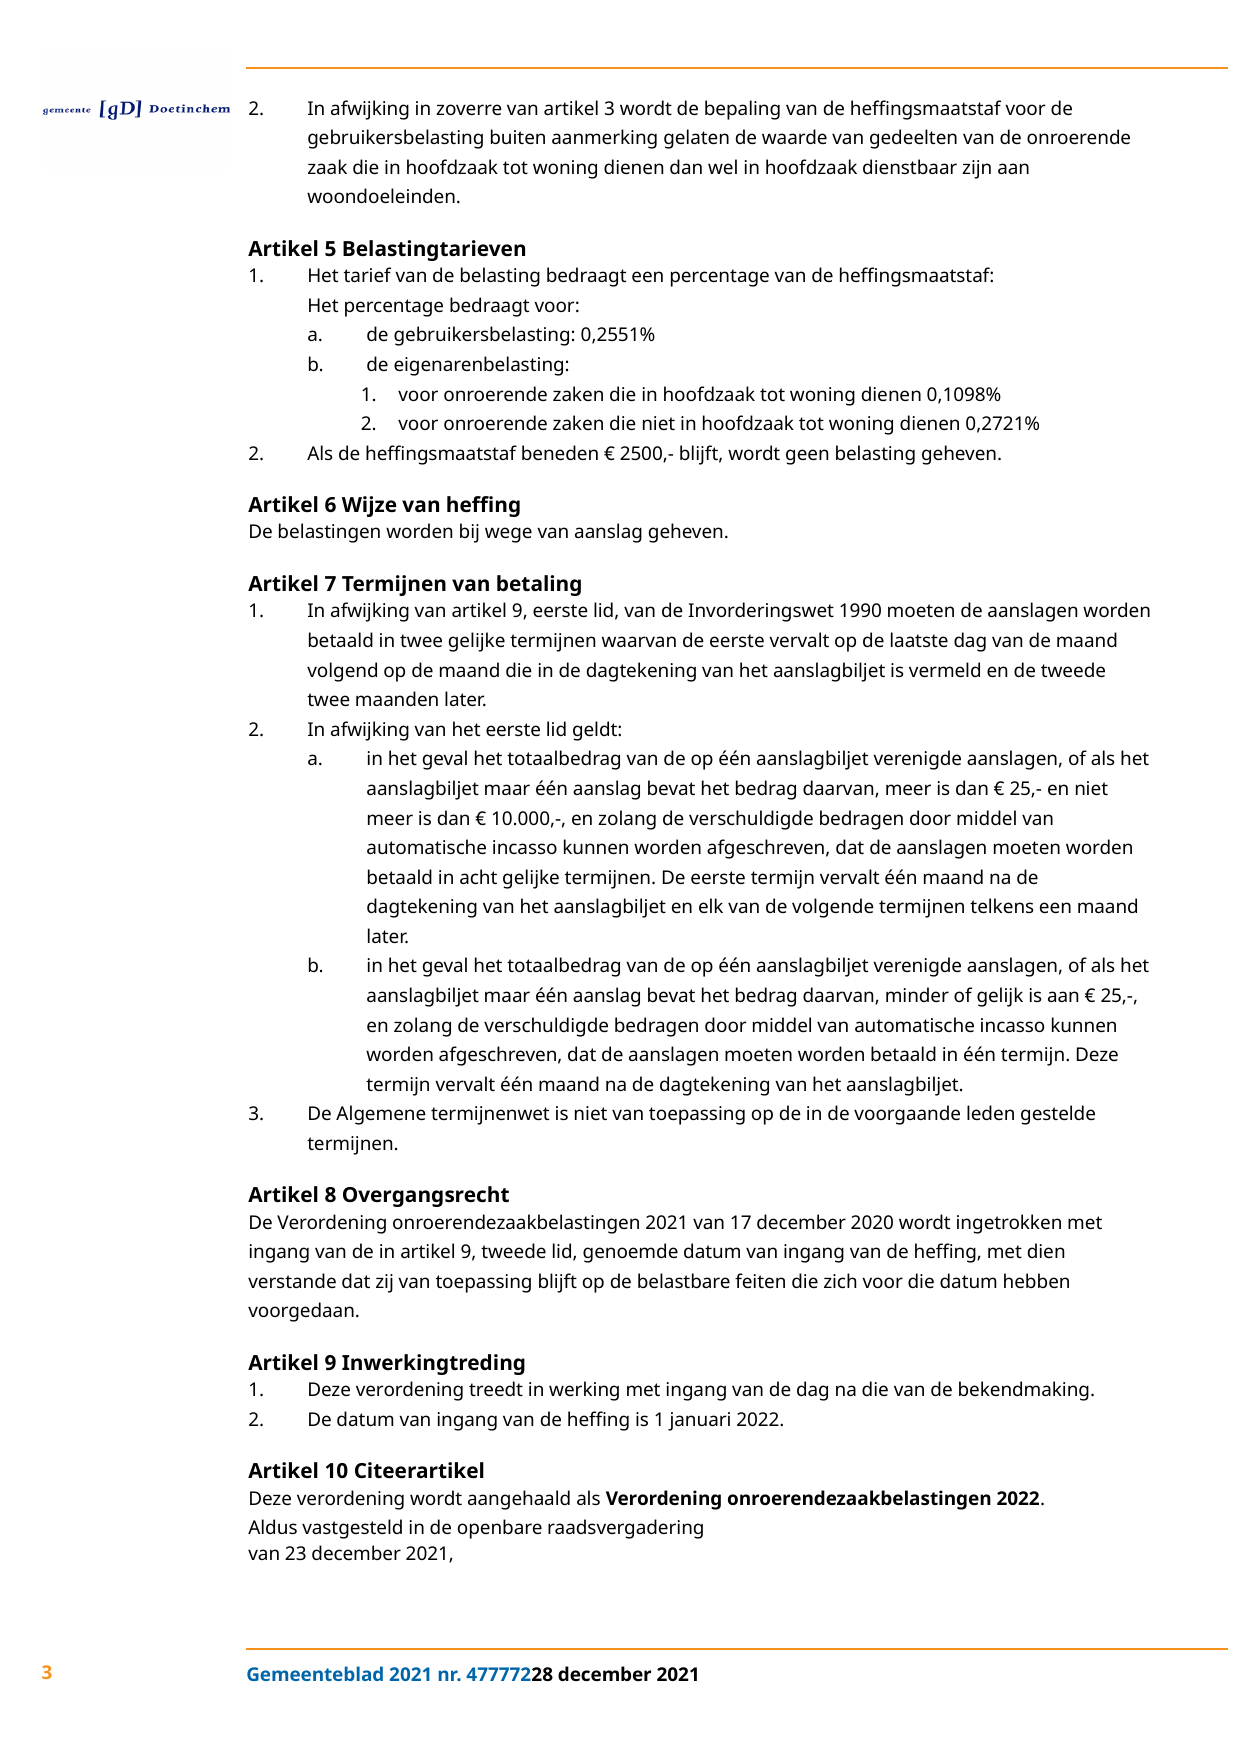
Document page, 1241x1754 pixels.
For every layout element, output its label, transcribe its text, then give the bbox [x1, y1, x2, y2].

list In afwijking van artikel 9, eerste lid, van de Invorderingswet 1990 moeten de aanslagen worden betaald in twee gelijke termijnen waarvan de eerste vervalt op de laatste dag van de maand volgend op de maand die in de dagtekening van het aanslagbiljet is vermeld en de tweede twee maanden later. [248, 598, 1152, 712]
list in het geval het totaalbedrag van de op één aanslagbiljet verenigde aanslagen, of als het aanslagbiljet maar één aanslag bevat het bedrag daarvan, meer is dan € 25,- en niet meer is dan € 10.000,-, en zolang de verschuldigde bedragen door middel van automatische incasso kunnen worden afgeschreven, dat de aanslagen moeten worden betaald in acht gelijke termijnen. De eerste termijn vervalt één maand na de dagtekening van het aanslagbiljet en elk van de volgende termijnen telkens een maand later. [307, 746, 1152, 949]
list Als de heffingsmaatstaf beneden € 2500,- blijft, wordt geen belasting geheven. [248, 440, 1152, 466]
list voor onroerende zaken die niet in hoofdzaak tot woning dienen 0,2721% [361, 410, 1152, 436]
list Het percentage bedraagt voor: [248, 292, 1152, 318]
list de gebruikersbelasting: 0,2551% [307, 322, 1152, 347]
text Artikel 7 Termijnen van betaling [248, 569, 1152, 598]
text De Verordening onroerendezaakbelastingen 2021 van 17 december 2020 wordt ingetrokken met ingang van de in artikel 9, tweede lid, genoemde datum van ingang van de heffing, met dien verstande dat zij van toepassing blijft op de belastbare feiten die zich voor die datum hebben voorgedaan. [248, 1209, 1152, 1323]
text Artikel 10 Citeerartikel [248, 1457, 1152, 1485]
list de eigenarenbelasting: [307, 351, 1152, 377]
text Deze verordening wordt aangehaald als Verordening onroerendezaakbelastingen 2022. [248, 1485, 1152, 1511]
text Artikel 5 Belastingtarieven [248, 234, 1152, 262]
list De datum van ingang van de heffing is 1 januari 2022. [248, 1406, 1152, 1432]
text Artikel 8 Overgangsrecht [248, 1181, 1152, 1209]
list De Algemene termijnenwet is niet van toepassing op de in de voorgaande leden gestelde termijnen. [248, 1101, 1152, 1156]
text van 23 december 2021, [248, 1540, 1152, 1566]
list In afwijking van het eerste lid geldt: [248, 716, 1152, 742]
text Artikel 9 Inwerkingtreding [248, 1348, 1152, 1377]
text De belastingen worden bij wege van aanslag geheven. [248, 519, 1152, 544]
text Aldus vastgesteld in de openbare raadsvergadering [248, 1514, 1152, 1540]
picture [41, 47, 231, 172]
list In afwijking in zoverre van artikel 3 wordt de bepaling van de heffingsmaatstaf voor de gebruikersbelasting buiten aanmerking gelaten de waarde van gedeelten van de onroerende zaak die in hoofdzaak tot woning dienen dan wel in hoofdzaak dienstbaar zijn aan woondoeleinden. [248, 95, 1152, 209]
list Deze verordening treedt in werking met ingang van de dag na die van de bekendmaking. [248, 1377, 1152, 1402]
list in het geval het totaalbedrag van de op één aanslagbiljet verenigde aanslagen, of als het aanslagbiljet maar één aanslag bevat het bedrag daarvan, minder of gelijk is aan € 25,-, en zolang de verschuldigde bedragen door middel van automatische incasso kunnen worden afgeschreven, dat de aanslagen moeten worden betaald in één termijn. Deze termijn vervalt één maand na de dagtekening van het aanslagbiljet. [307, 953, 1152, 1097]
list Het tarief van de belasting bedraagt een percentage van de heffingsmaatstaf: [248, 262, 1152, 288]
list voor onroerende zaken die in hoofdzaak tot woning dienen 0,1098% [361, 381, 1152, 406]
text Artikel 6 Wijze van heffing [248, 490, 1152, 519]
